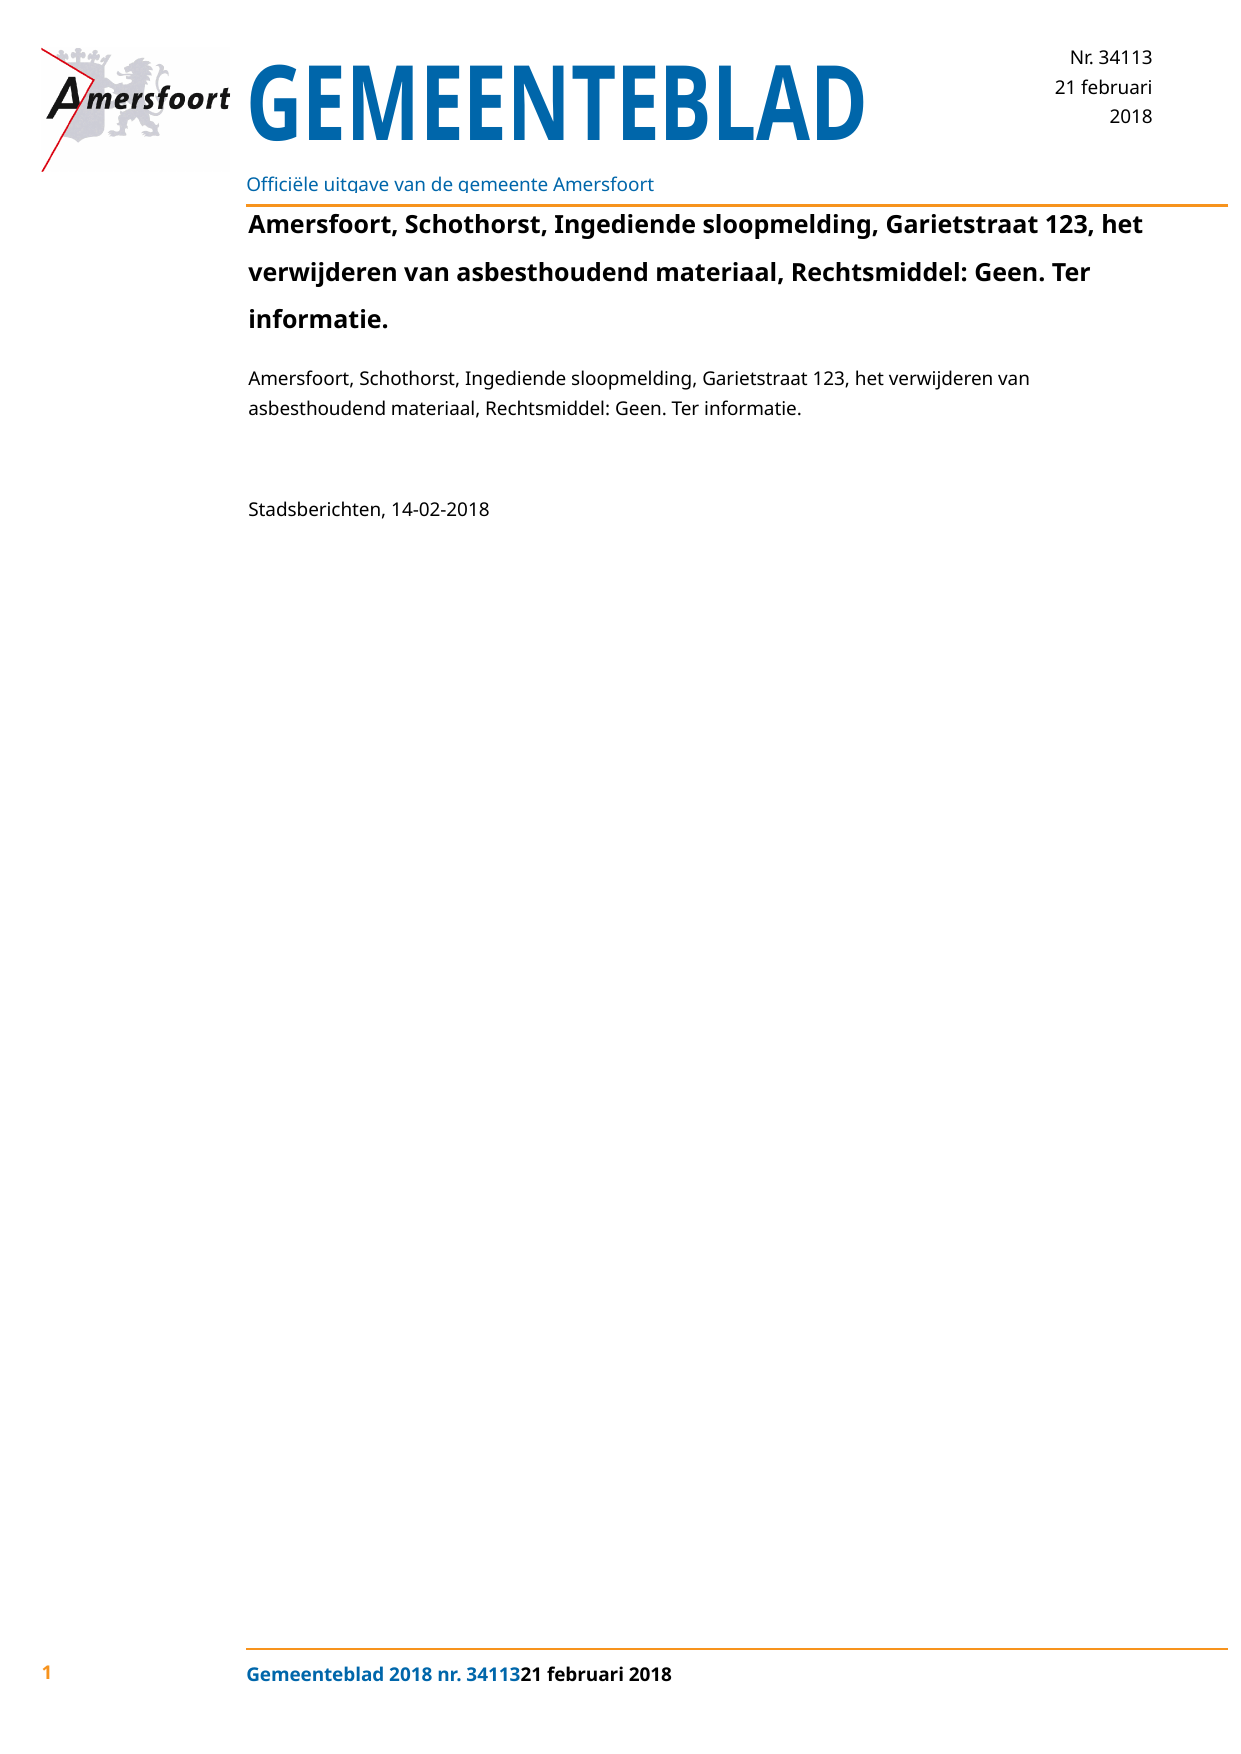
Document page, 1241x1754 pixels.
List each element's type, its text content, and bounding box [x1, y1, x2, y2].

text Amersfoort, Schothorst, Ingediende sloopmelding, Garietstraat 123, het verwijderen van asbesthoudend materiaal, Rechtsmiddel: Geen. Ter informatie. [248, 207, 1152, 336]
text Stadsberichten, 14-02-2018 [248, 496, 1152, 522]
picture [41, 47, 231, 172]
text Amersfoort, Schothorst, Ingediende sloopmelding, Garietstraat 123, het verwijderen van asbesthoudend materiaal, Rechtsmiddel: Geen. Ter informatie. [248, 366, 1152, 421]
